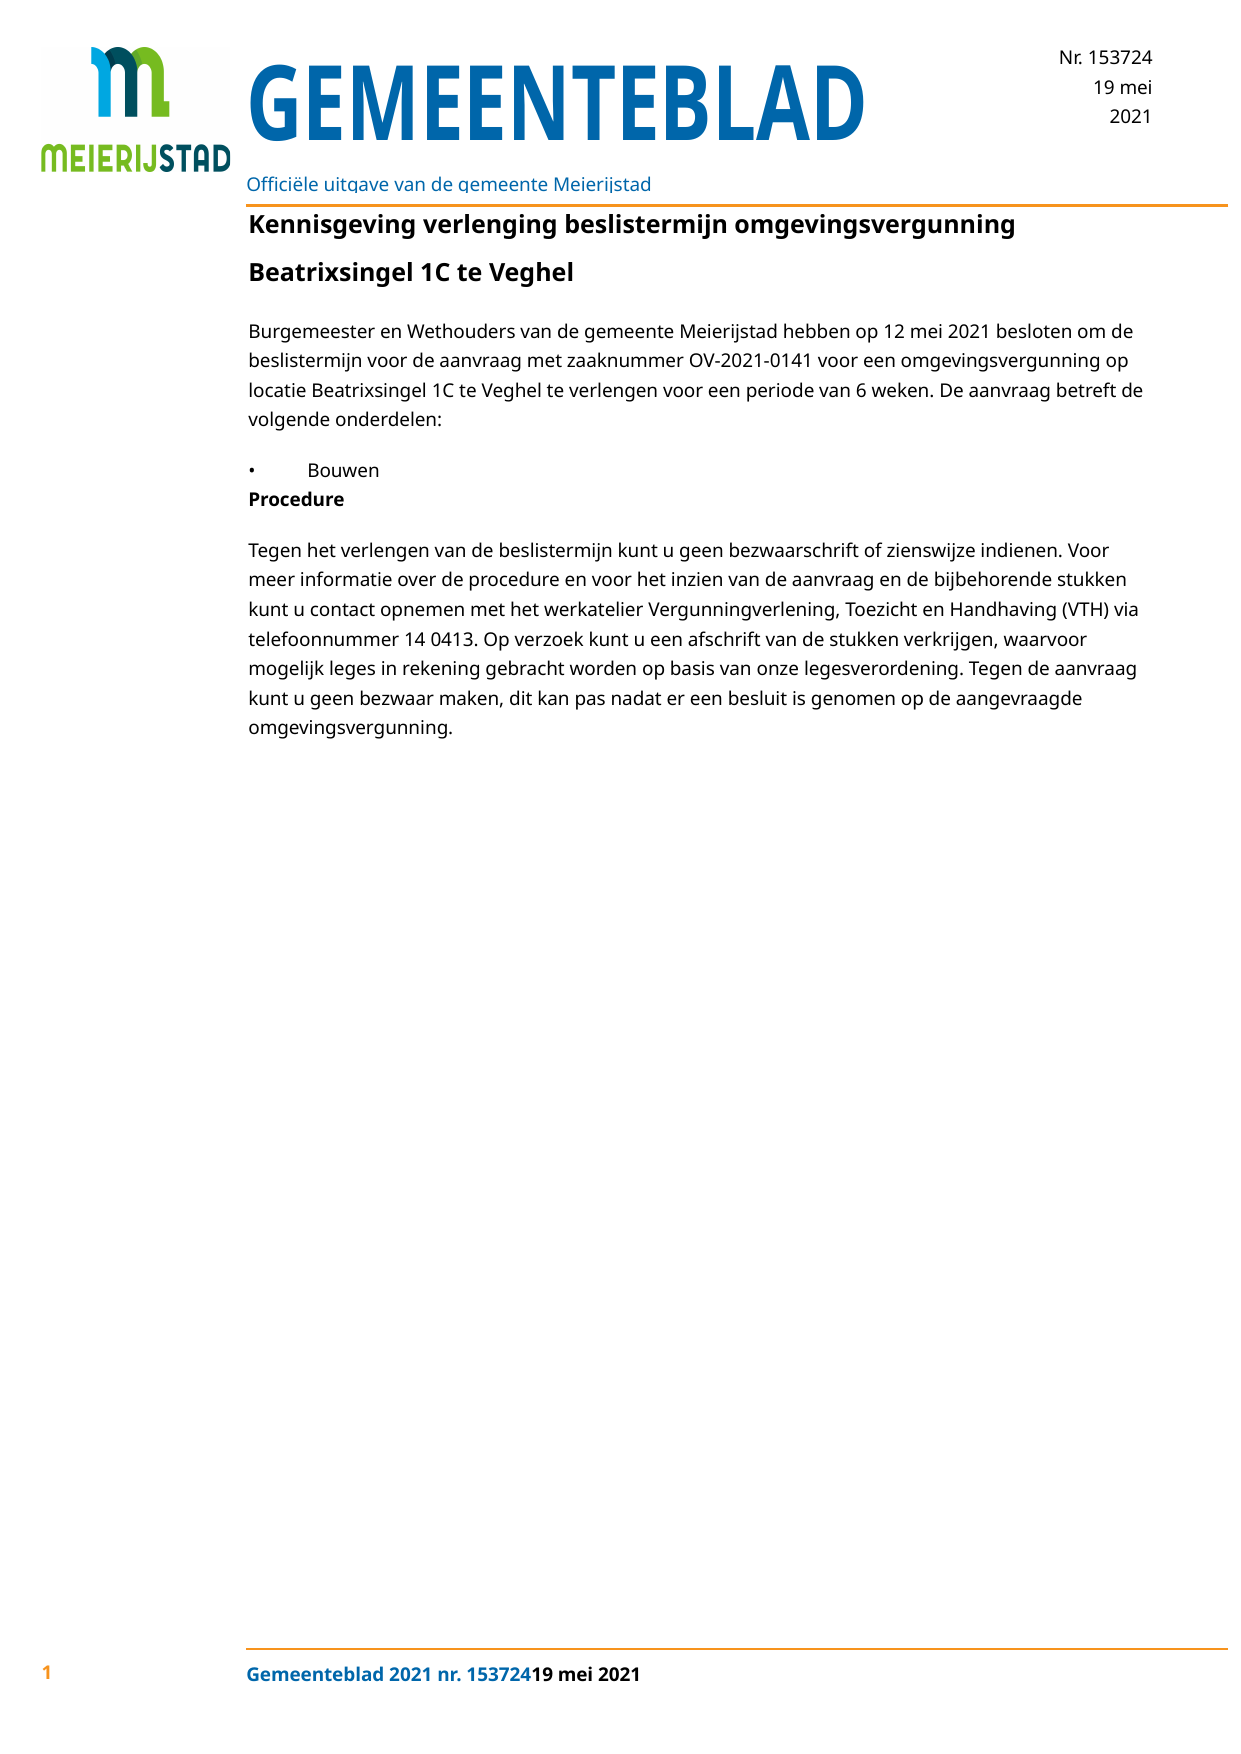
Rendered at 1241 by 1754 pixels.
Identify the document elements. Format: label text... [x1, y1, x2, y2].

picture [41, 47, 231, 172]
text Tegen het verlengen van de beslistermijn kunt u geen bezwaarschrift of zienswijze indienen. Voor meer informatie over de procedure en voor het inzien van de aanvraag en de bijbehorende stukken kunt u contact opnemen met het werkatelier Vergunningverlening, Toezicht en Handhaving (VTH) via telefoonnummer 14 0413. Op verzoek kunt u een afschrift van de stukken verkrijgen, waarvoor mogelijk leges in rekening gebracht worden op basis van onze legesverordening. Tegen de aanvraag kunt u geen bezwaar maken, dit kan pas nadat er een besluit is genomen op de aangevraagde omgevingsvergunning. [248, 537, 1152, 740]
list Bouwen [248, 457, 1152, 483]
text Burgemeester en Wethouders van de gemeente Meierijstad hebben op 12 mei 2021 besloten om de beslistermijn voor de aanvraag met zaaknummer OV-2021-0141 voor een omgevingsvergunning op locatie Beatrixsingel 1C te Veghel te verlengen voor een periode van 6 weken. De aanvraag betreft de volgende onderdelen: [248, 318, 1152, 432]
text Procedure [248, 487, 1152, 512]
text Kennisgeving verlenging beslistermijn omgevingsvergunning Beatrixsingel 1C te Veghel [248, 207, 1152, 288]
